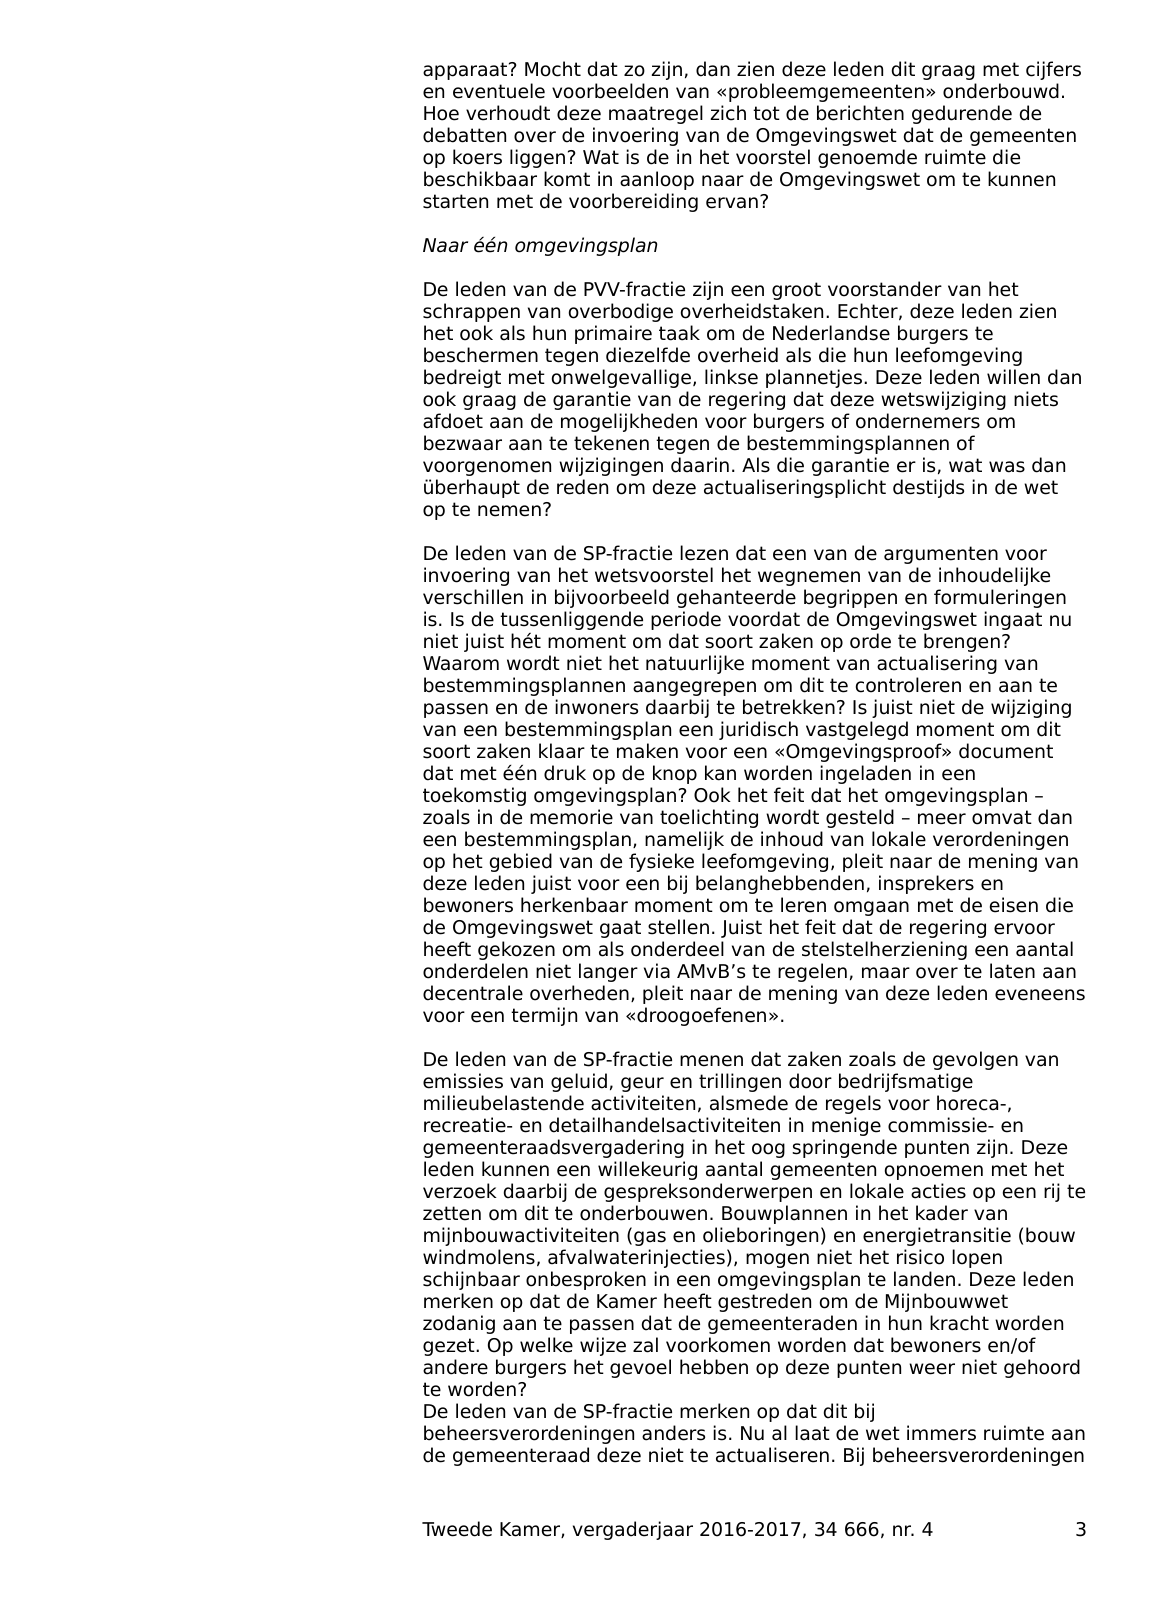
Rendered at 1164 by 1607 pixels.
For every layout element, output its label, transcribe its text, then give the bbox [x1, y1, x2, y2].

subtitle Naar één omgevingsplan [422, 235, 1087, 257]
text De leden van de SP-fractie lezen dat een van de argumenten voor invoering van het wetsvoorstel het wegnemen van de inhoudelijke verschillen in bijvoorbeeld gehanteerde begrippen en formuleringen is. Is de tussenliggende periode voordat de Omgevingswet ingaat nu niet juist hét moment om dat soort zaken op orde te brengen? Waarom wordt niet het natuurlijke moment van actualisering van bestemmingsplannen aangegrepen om dit te controleren en aan te passen en de inwoners daarbij te betrekken? Is juist niet de wijziging van een bestemmingsplan een juridisch vastgelegd moment om dit soort zaken klaar te maken voor een «Omgevingsproof» document dat met één druk op de knop kan worden ingeladen in een toekomstig omgevingsplan? Ook het feit dat het omgevingsplan – zoals in de memorie van toelichting wordt gesteld – meer omvat dan een bestemmingsplan, namelijk de inhoud van lokale verordeningen op het gebied van de fysieke leefomgeving, pleit naar de mening van deze leden juist voor een bij belanghebbenden, insprekers en bewoners herkenbaar moment om te leren omgaan met de eisen die de Omgevingswet gaat stellen. Juist het feit dat de regering ervoor heeft gekozen om als onderdeel van de stelstelherziening een aantal onderdelen niet langer via AMvB’s te regelen, maar over te laten aan decentrale overheden, pleit naar de mening van deze leden eveneens voor een termijn van «droogoefenen». [422, 543, 1087, 1027]
text apparaat? Mocht dat zo zijn, dan zien deze leden dit graag met cijfers en eventuele voorbeelden van «probleemgemeenten» onderbouwd. Hoe verhoudt deze maatregel zich tot de berichten gedurende de debatten over de invoering van de Omgevingswet dat de gemeenten op koers liggen? Wat is de in het voorstel genoemde ruimte die beschikbaar komt in aanloop naar de Omgevingswet om te kunnen starten met de voorbereiding ervan? [422, 59, 1087, 213]
text De leden van de SP-fractie menen dat zaken zoals de gevolgen van emissies van geluid, geur en trillingen door bedrijfsmatige milieubelastende activiteiten, alsmede de regels voor horeca-, recreatie- en detailhandelsactiviteiten in menige commissie- en gemeenteraadsvergadering in het oog springende punten zijn. Deze leden kunnen een willekeurig aantal gemeenten opnoemen met het verzoek daarbij de gespreksonderwerpen en lokale acties op een rij te zetten om dit te onderbouwen. Bouwplannen in het kader van mijnbouwactiviteiten (gas en olieboringen) en energietransitie (bouw windmolens, afvalwaterinjecties), mogen niet het risico lopen schijnbaar onbesproken in een omgevingsplan te landen. Deze leden merken op dat de Kamer heeft gestreden om de Mijnbouwwet zodanig aan te passen dat de gemeenteraden in hun kracht worden gezet. Op welke wijze zal voorkomen worden dat bewoners en/of andere burgers het gevoel hebben op deze punten weer niet gehoord te worden? [422, 1049, 1087, 1401]
text De leden van de PVV-fractie zijn een groot voorstander van het schrappen van overbodige overheidstaken. Echter, deze leden zien het ook als hun primaire taak om de Nederlandse burgers te beschermen tegen diezelfde overheid als die hun leefomgeving bedreigt met onwelgevallige, linkse plannetjes. Deze leden willen dan ook graag de garantie van de regering dat deze wetswijziging niets afdoet aan de mogelijkheden voor burgers of ondernemers om bezwaar aan te tekenen tegen de bestemmingsplannen of voorgenomen wijzigingen daarin. Als die garantie er is, wat was dan überhaupt de reden om deze actualiseringsplicht destijds in de wet op te nemen? [422, 279, 1087, 521]
text De leden van de SP-fractie merken op dat dit bij beheersverordeningen anders is. Nu al laat de wet immers ruimte aan de gemeenteraad deze niet te actualiseren. Bij beheersverordeningen [422, 1401, 1087, 1467]
